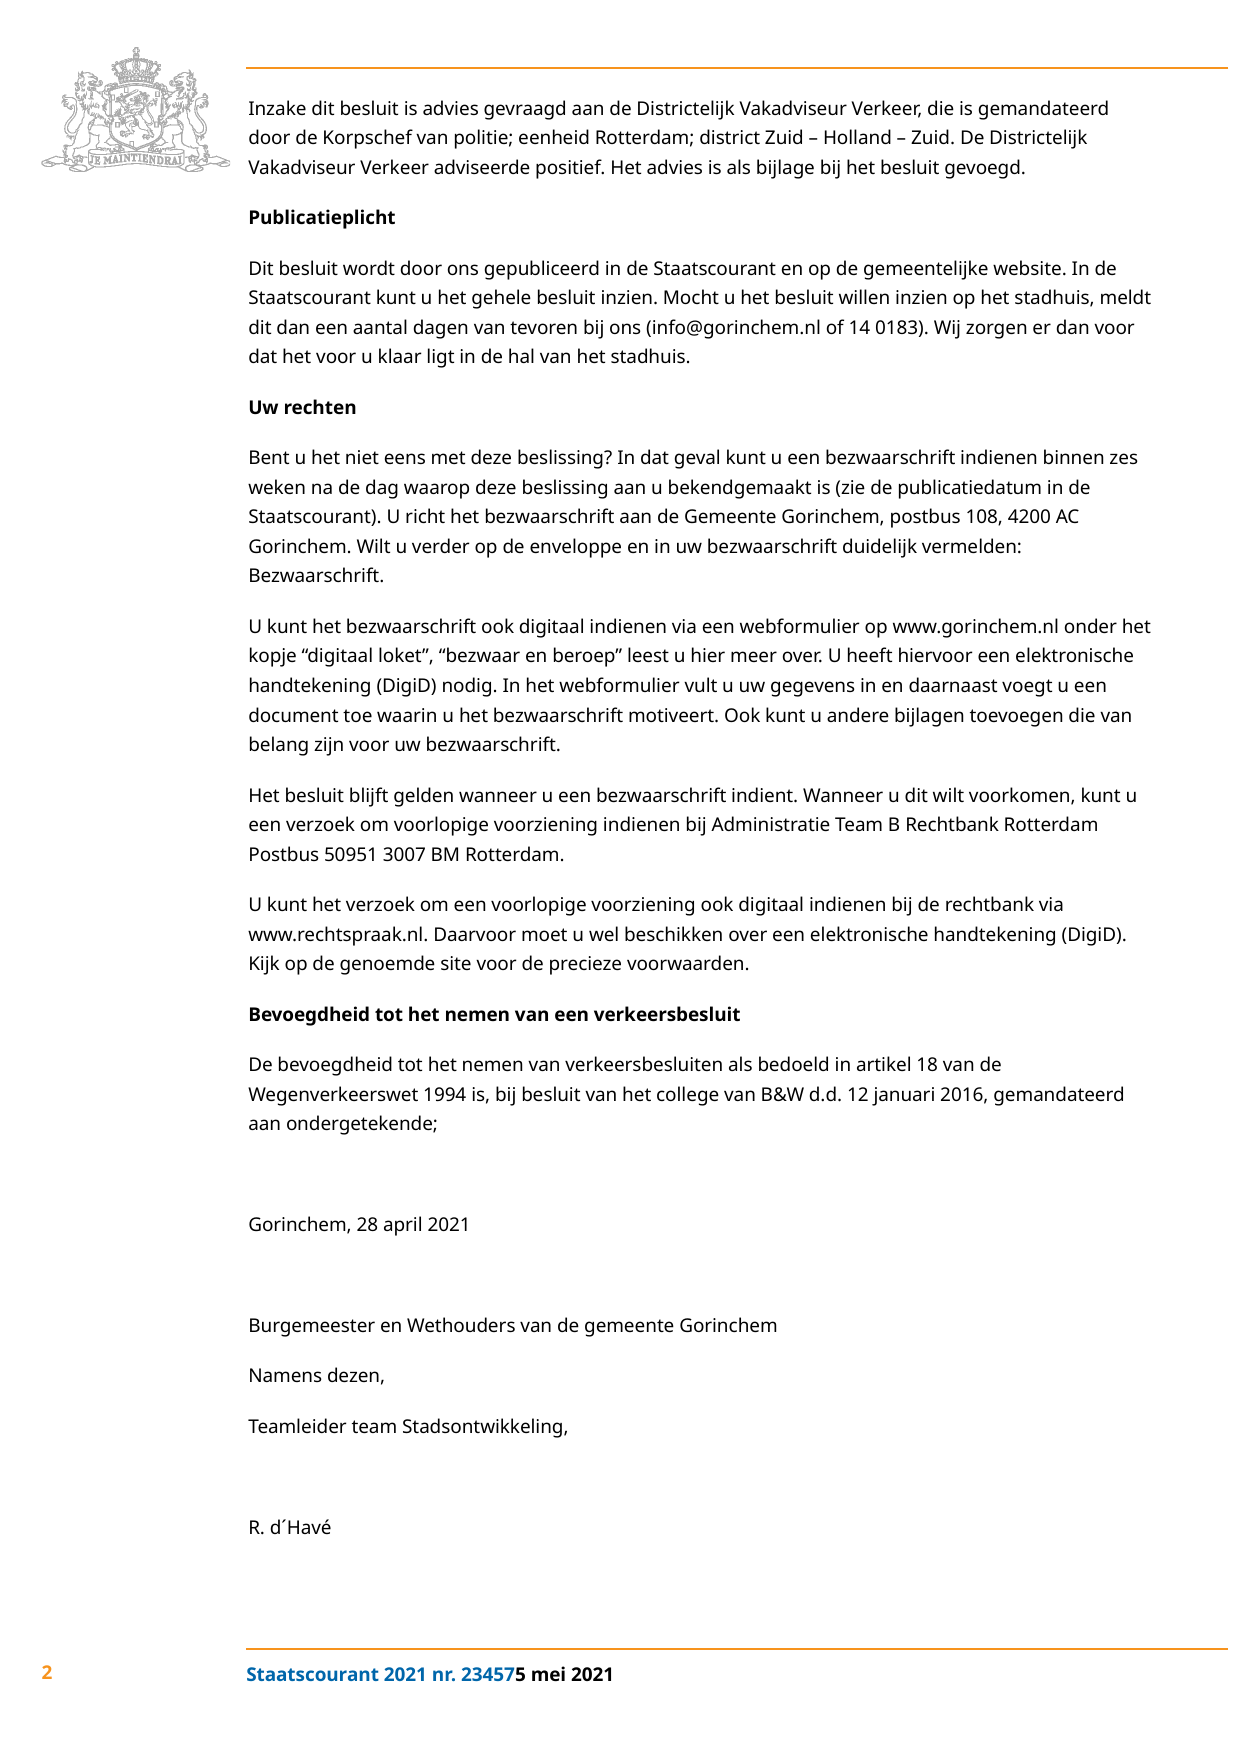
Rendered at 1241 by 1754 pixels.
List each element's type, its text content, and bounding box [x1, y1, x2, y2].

text Uw rechten [248, 394, 1152, 420]
text Bent u het niet eens met deze beslissing? In dat geval kunt u een bezwaarschrift indienen binnen zes weken na de dag waarop deze beslissing aan u bekendgemaakt is (zie de publicatiedatum in de Staatscourant). U richt het bezwaarschrift aan de Gemeente Gorinchem, postbus 108, 4200 AC Gorinchem. Wilt u verder op de enveloppe en in uw bezwaarschrift duidelijk vermelden: Bezwaarschrift. [248, 444, 1152, 588]
text De bevoegdheid tot het nemen van verkeersbesluiten als bedoeld in artikel 18 van de Wegenverkeerswet 1994 is, bij besluit van het college van B&W d.d. 12 januari 2016, gemandateerd aan ondergetekende; [248, 1051, 1152, 1136]
picture [41, 47, 231, 172]
text Teamleider team Stadsontwikkeling, [248, 1413, 1152, 1439]
text Bevoegdheid tot het nemen van een verkeersbesluit [248, 1001, 1152, 1027]
text R. d´Havé [248, 1514, 1152, 1540]
text Het besluit blijft gelden wanneer u een bezwaarschrift indient. Wanneer u dit wilt voorkomen, kunt u een verzoek om voorlopige voorziening indienen bij Administratie Team B Rechtbank Rotterdam Postbus 50951 3007 BM Rotterdam. [248, 782, 1152, 867]
text Gorinchem, 28 april 2021 [248, 1211, 1152, 1237]
text Burgemeester en Wethouders van de gemeente Gorinchem [248, 1312, 1152, 1338]
text U kunt het verzoek om een voorlopige voorziening ook digitaal indienen bij de rechtbank via www.rechtspraak.nl. Daarvoor moet u wel beschikken over een elektronische handtekening (DigiD). Kijk op de genoemde site voor de precieze voorwaarden. [248, 891, 1152, 976]
text Publicatieplicht [248, 204, 1152, 230]
text Namens dezen, [248, 1363, 1152, 1388]
text U kunt het bezwaarschrift ook digitaal indienen via een webformulier op www.gorinchem.nl onder het kopje “digitaal loket”, “bezwaar en beroep” leest u hier meer over. U heeft hiervoor een elektronische handtekening (DigiD) nodig. In het webformulier vult u uw gegevens in en daarnaast voegt u een document toe waarin u het bezwaarschrift motiveert. Ook kunt u andere bijlagen toevoegen die van belang zijn voor uw bezwaarschrift. [248, 613, 1152, 757]
text Dit besluit wordt door ons gepubliceerd in de Staatscourant en op de gemeentelijke website. In de Staatscourant kunt u het gehele besluit inzien. Mocht u het besluit willen inzien op het stadhuis, meldt dit dan een aantal dagen van tevoren bij ons (info@gorinchem.nl of 14 0183). Wij zorgen er dan voor dat het voor u klaar ligt in de hal van het stadhuis. [248, 255, 1152, 369]
text Inzake dit besluit is advies gevraagd aan de Districtelijk Vakadviseur Verkeer, die is gemandateerd door de Korpschef van politie; eenheid Rotterdam; district Zuid – Holland – Zuid. De Districtelijk Vakadviseur Verkeer adviseerde positief. Het advies is als bijlage bij het besluit gevoegd. [248, 95, 1152, 180]
